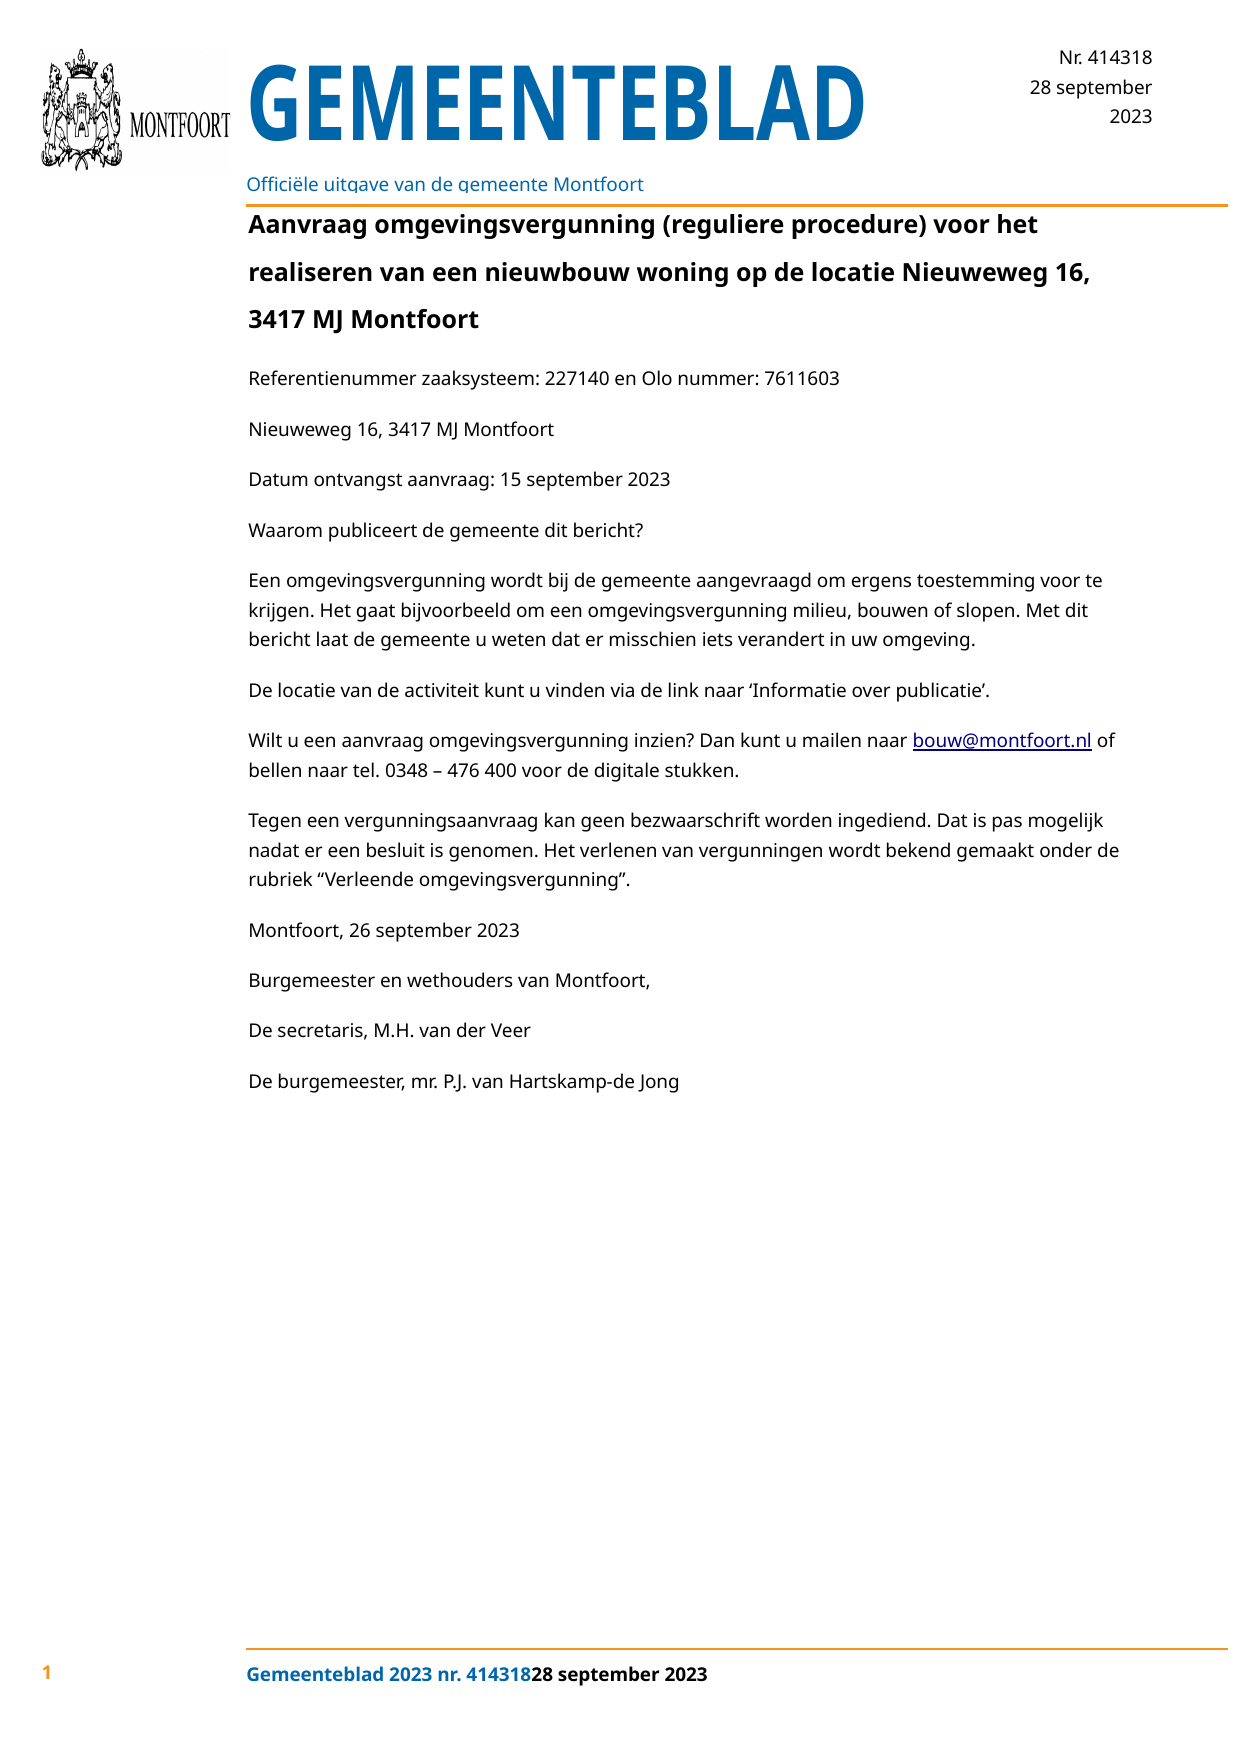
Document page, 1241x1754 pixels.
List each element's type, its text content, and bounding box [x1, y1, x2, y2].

text Datum ontvangst aanvraag: 15 september 2023 [248, 466, 1152, 492]
text Nieuweweg 16, 3417 MJ Montfoort [248, 416, 1152, 442]
text Waarom publiceert de gemeente dit bericht? [248, 517, 1152, 542]
text Referentienummer zaaksysteem: 227140 en Olo nummer: 7611603 [248, 366, 1152, 391]
text De locatie van de activiteit kunt u vinden via de link naar ‘Informatie over publicatie’. [248, 677, 1152, 702]
text Tegen een vergunningsaanvraag kan geen bezwaarschrift worden ingediend. Dat is pas mogelijk nadat er een besluit is genomen. Het verlenen van vergunningen wordt bekend gemaakt onder de rubriek “Verleende omgevingsvergunning”. [248, 807, 1152, 892]
text Burgemeester en wethouders van Montfoort, [248, 967, 1152, 993]
text Montfoort, 26 september 2023 [248, 917, 1152, 942]
text De burgemeester, mr. P.J. van Hartskamp-de Jong [248, 1068, 1152, 1094]
picture [41, 47, 231, 172]
text De secretaris, M.H. van der Veer [248, 1018, 1152, 1043]
text Aanvraag omgevingsvergunning (reguliere procedure) voor het realiseren van een nieuwbouw woning op de locatie Nieuweweg 16, 3417 MJ Montfoort [248, 207, 1152, 336]
text Een omgevingsvergunning wordt bij de gemeente aangevraagd om ergens toestemming voor te krijgen. Het gaat bijvoorbeeld om een omgevingsvergunning milieu, bouwen of slopen. Met dit bericht laat de gemeente u weten dat er misschien iets verandert in uw omgeving. [248, 567, 1152, 652]
text Wilt u een aanvraag omgevingsvergunning inzien? Dan kunt u mailen naar bouw@montfoort.nl of bellen naar tel. 0348 – 476 400 voor de digitale stukken. [248, 727, 1152, 782]
